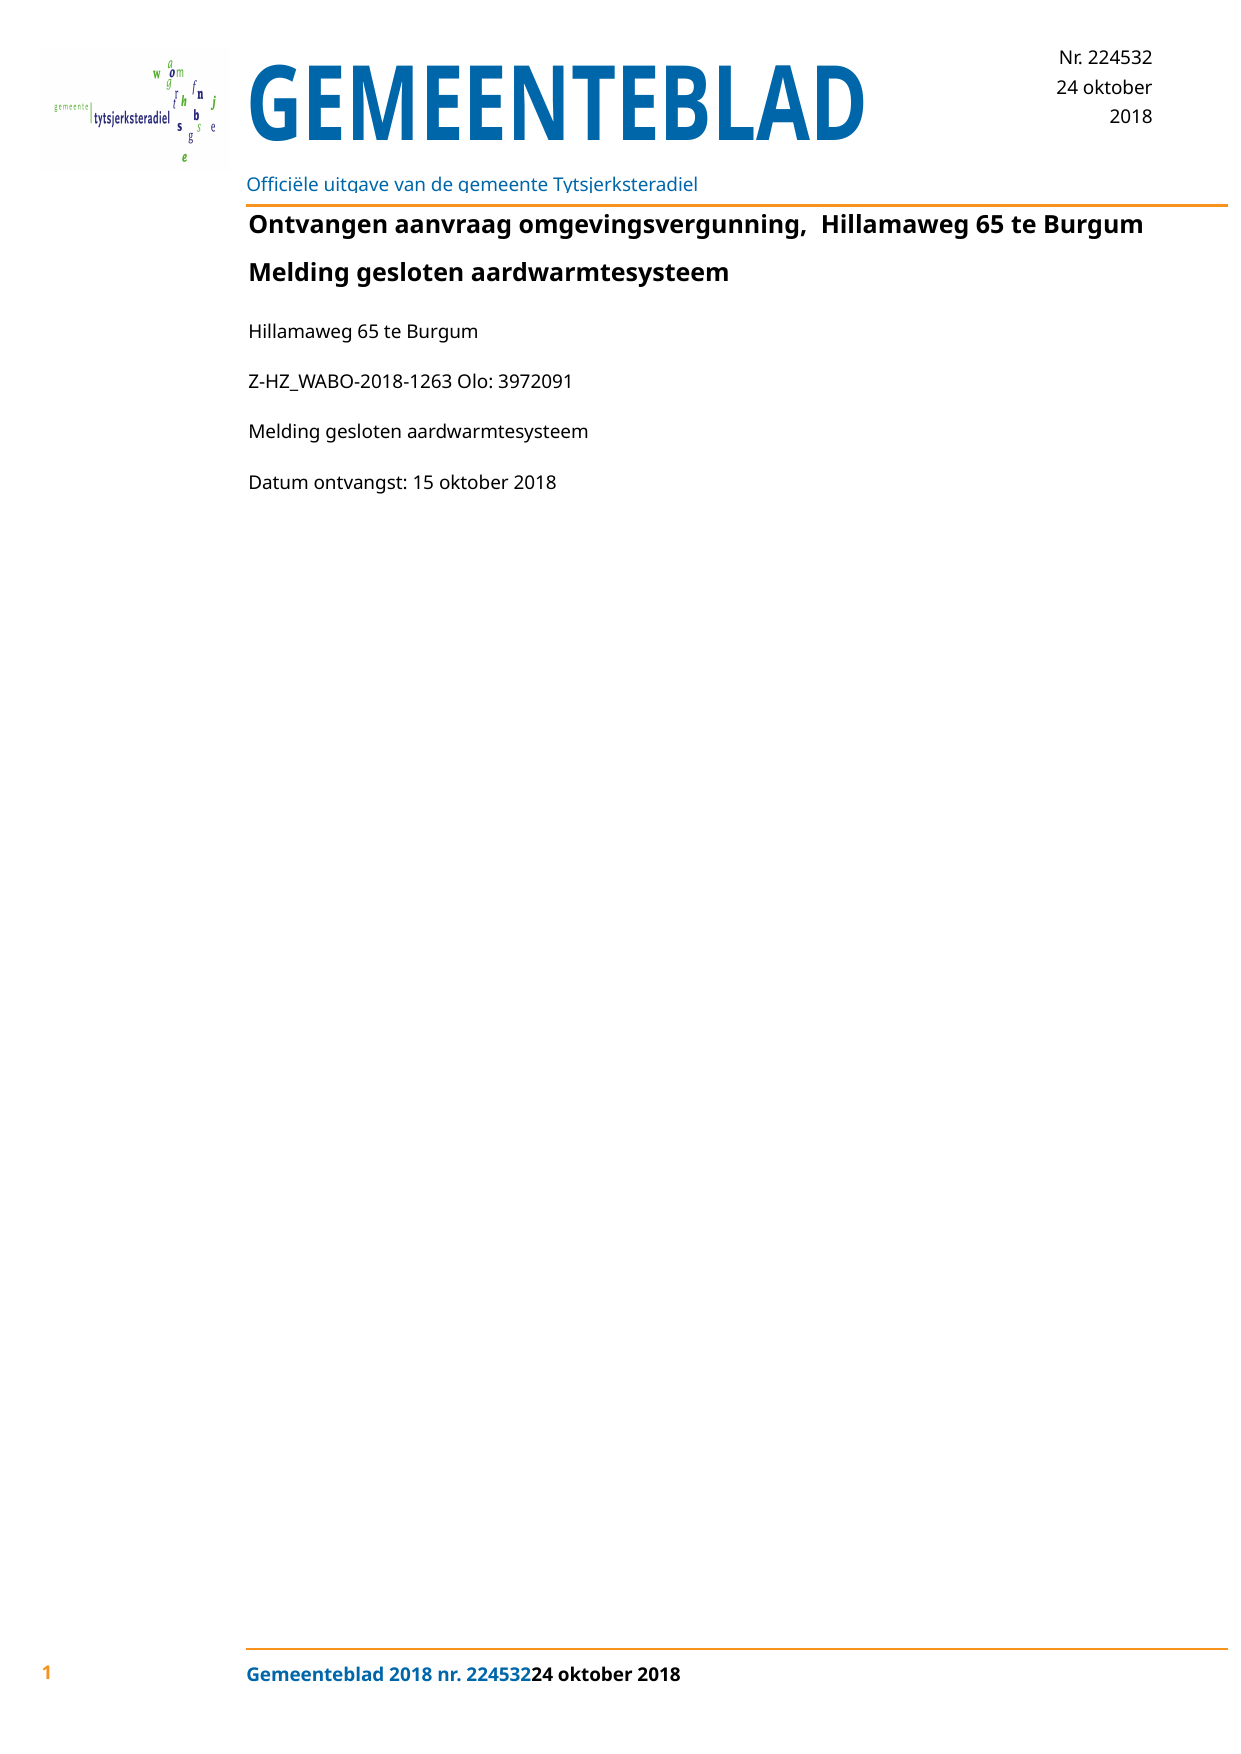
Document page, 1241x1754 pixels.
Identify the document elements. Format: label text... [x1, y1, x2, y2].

text Hillamaweg 65 te Burgum [248, 318, 1152, 344]
text Z-HZ_WABO-2018-1263 Olo: 3972091 [248, 368, 1152, 394]
text Melding gesloten aardwarmtesysteem [248, 419, 1152, 444]
text Ontvangen aanvraag omgevingsvergunning, Hillamaweg 65 te Burgum Melding gesloten aardwarmtesysteem [248, 207, 1152, 288]
text Datum ontvangst: 15 oktober 2018 [248, 469, 1152, 495]
picture [41, 47, 231, 172]
